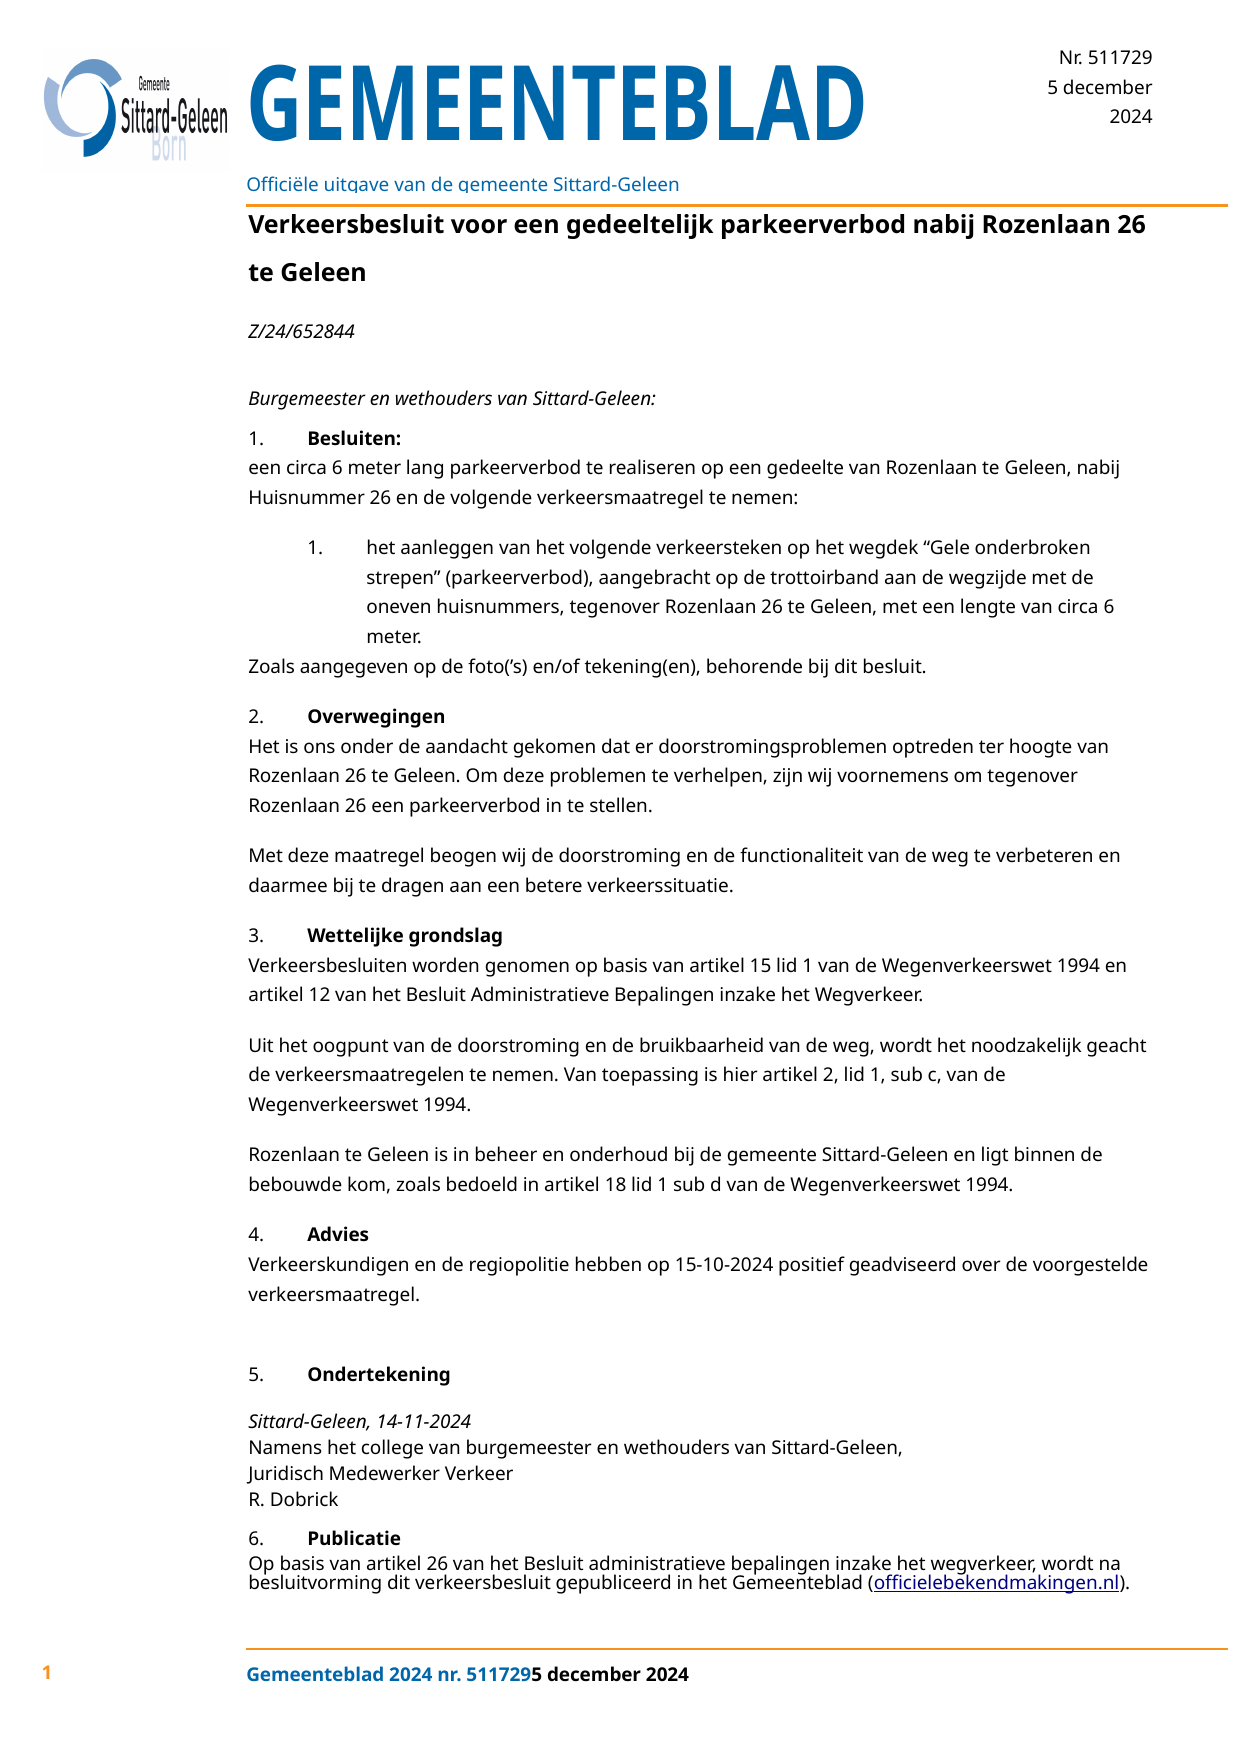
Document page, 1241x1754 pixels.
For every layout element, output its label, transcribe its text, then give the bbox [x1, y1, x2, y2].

list Overwegingen [248, 703, 1152, 729]
text Met deze maatregel beogen wij de doorstroming en de functionaliteit van de weg te verbeteren en daarmee bij te dragen aan een betere verkeerssituatie. [248, 842, 1152, 898]
list Publicatie [248, 1525, 1152, 1551]
text R. Dobrick [248, 1486, 1152, 1511]
text Uit het oogpunt van de doorstroming en de bruikbaarheid van de weg, wordt het noodzakelijk geacht de verkeersmaatregelen te nemen. Van toepassing is hier artikel 2, lid 1, sub c, van de Wegenverkeerswet 1994. [248, 1032, 1152, 1117]
text Verkeersbesluiten worden genomen op basis van artikel 15 lid 1 van de Wegenverkeerswet 1994 en artikel 12 van het Besluit Administratieve Bepalingen inzake het Wegverkeer. [248, 952, 1152, 1007]
text Sittard-Geleen, 14-11-2024 [248, 1408, 1152, 1434]
text een circa 6 meter lang parkeerverbod te realiseren op een gedeelte van Rozenlaan te Geleen, nabij Huisnummer 26 en de volgende verkeersmaatregel te nemen: [248, 454, 1152, 510]
list Advies [248, 1222, 1152, 1247]
text Zoals aangegeven op de foto(’s) en/of tekening(en), behorende bij dit besluit. [248, 653, 1152, 678]
text Rozenlaan te Geleen is in beheer en onderhoud bij de gemeente Sittard-Geleen en ligt binnen de bebouwde kom, zoals bedoeld in artikel 18 lid 1 sub d van de Wegenverkeerswet 1994. [248, 1142, 1152, 1197]
list het aanleggen van het volgende verkeersteken op het wegdek “Gele onderbroken strepen” (parkeerverbod), aangebracht op de trottoirband aan de wegzijde met de oneven huisnummers, tegenover Rozenlaan 26 te Geleen, met een lengte van circa 6 meter. [307, 534, 1152, 649]
text Burgemeester en wethouders van Sittard-Geleen: [248, 386, 1152, 411]
list Wettelijke grondslag [248, 922, 1152, 948]
text Juridisch Medewerker Verkeer [248, 1460, 1152, 1486]
text Namens het college van burgemeester en wethouders van Sittard-Geleen, [248, 1434, 1152, 1460]
picture [41, 47, 231, 172]
text Verkeersbesluit voor een gedeeltelijk parkeerverbod nabij Rozenlaan 26 te Geleen [248, 207, 1152, 288]
text Z/24/652844 [248, 318, 1152, 344]
list Besluiten: [248, 425, 1152, 451]
text Verkeerskundigen en de regiopolitie hebben op 15-10-2024 positief geadviseerd over de voorgestelde verkeersmaatregel. [248, 1251, 1152, 1306]
text Op basis van artikel 26 van het Besluit administratieve bepalingen inzake het wegverkeer, wordt na besluitvorming dit verkeersbesluit gepubliceerd in het Gemeenteblad (officielebekendmakingen.nl). [248, 1555, 1152, 1593]
list Ondertekening [248, 1361, 1152, 1386]
text Het is ons onder de aandacht gekomen dat er doorstromingsproblemen optreden ter hoogte van Rozenlaan 26 te Geleen. Om deze problemen te verhelpen, zijn wij voornemens om tegenover Rozenlaan 26 een parkeerverbod in te stellen. [248, 733, 1152, 818]
